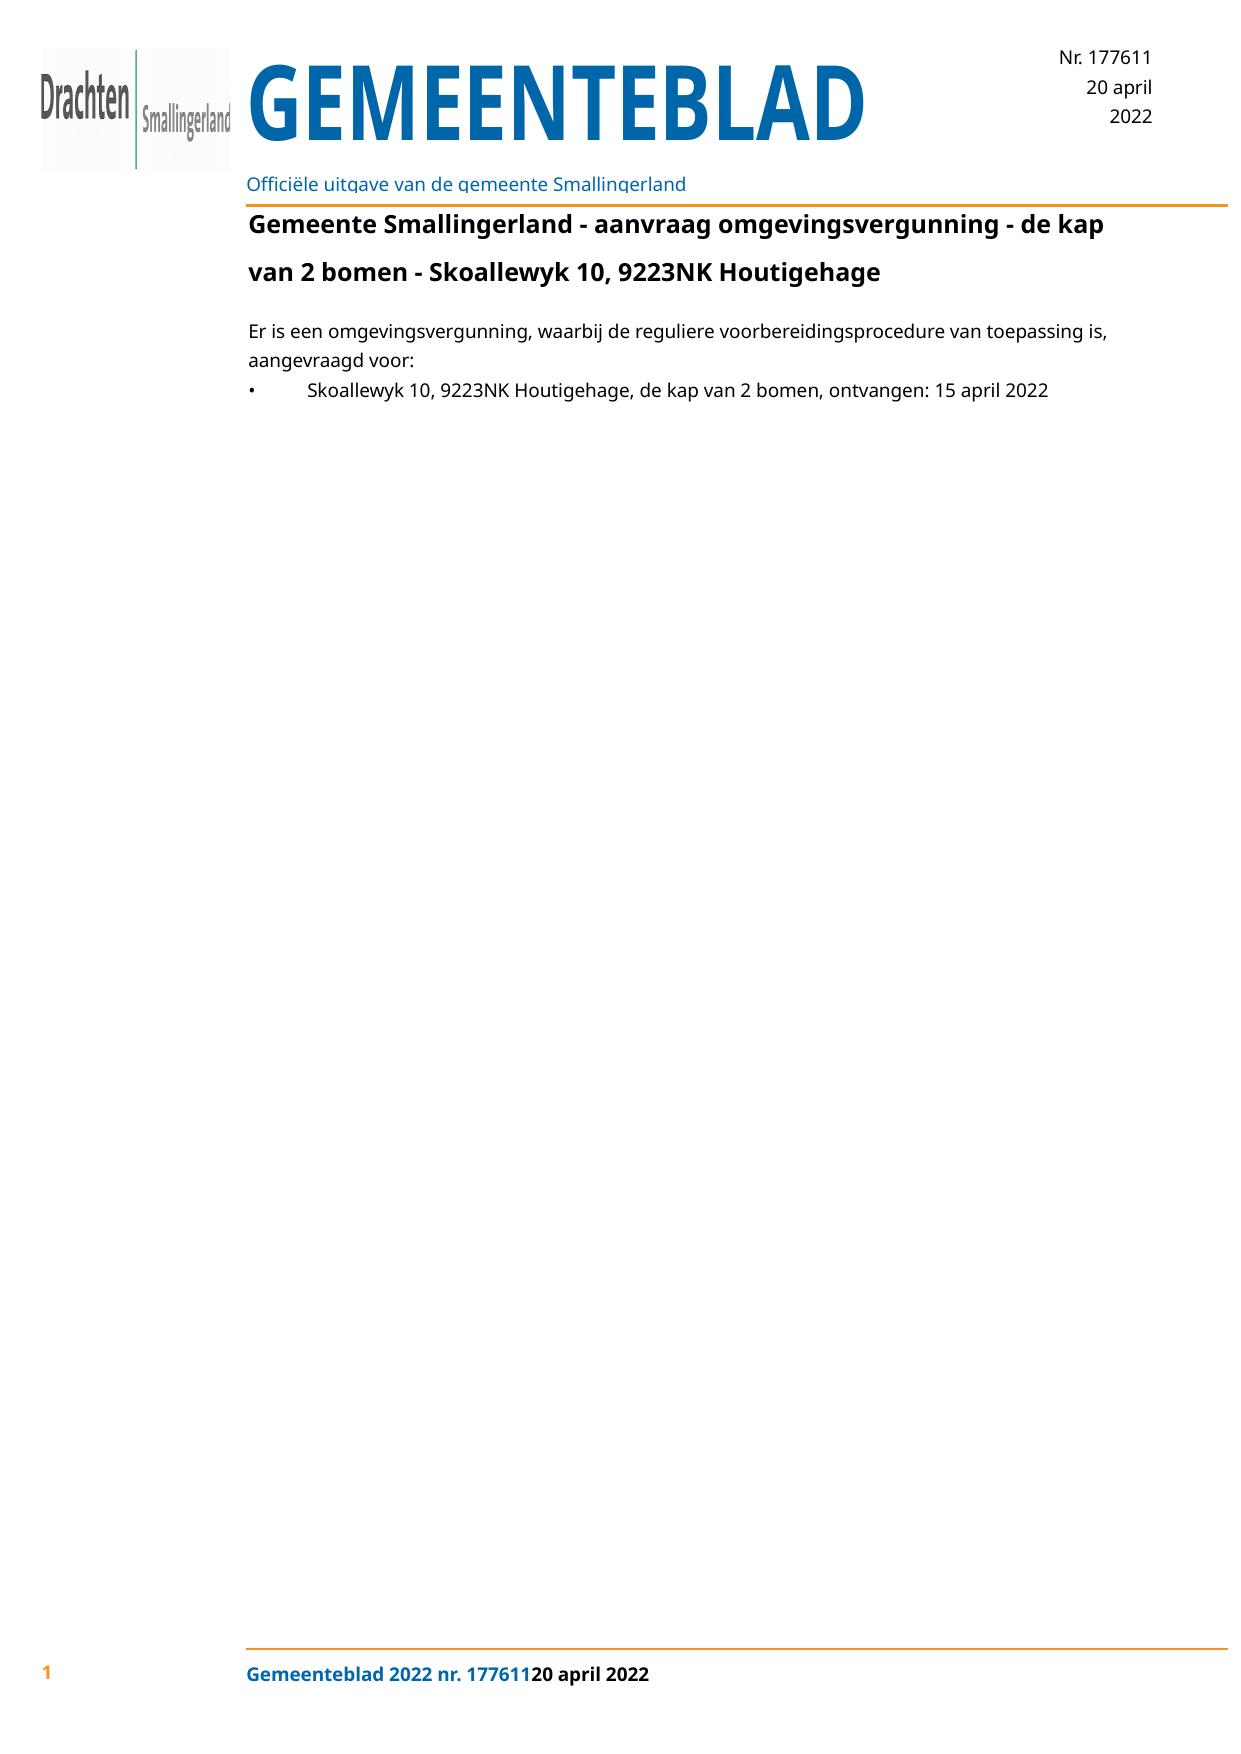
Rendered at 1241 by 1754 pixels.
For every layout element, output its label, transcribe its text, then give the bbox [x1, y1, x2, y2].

list Skoallewyk 10, 9223NK Houtigehage, de kap van 2 bomen, ontvangen: 15 april 2022 [248, 377, 1152, 403]
text Er is een omgevingsvergunning, waarbij de reguliere voorbereidingsprocedure van toepassing is, aangevraagd voor: [248, 318, 1152, 373]
text Gemeente Smallingerland - aanvraag omgevingsvergunning - de kap van 2 bomen - Skoallewyk 10, 9223NK Houtigehage [248, 207, 1152, 288]
picture [41, 47, 231, 172]
